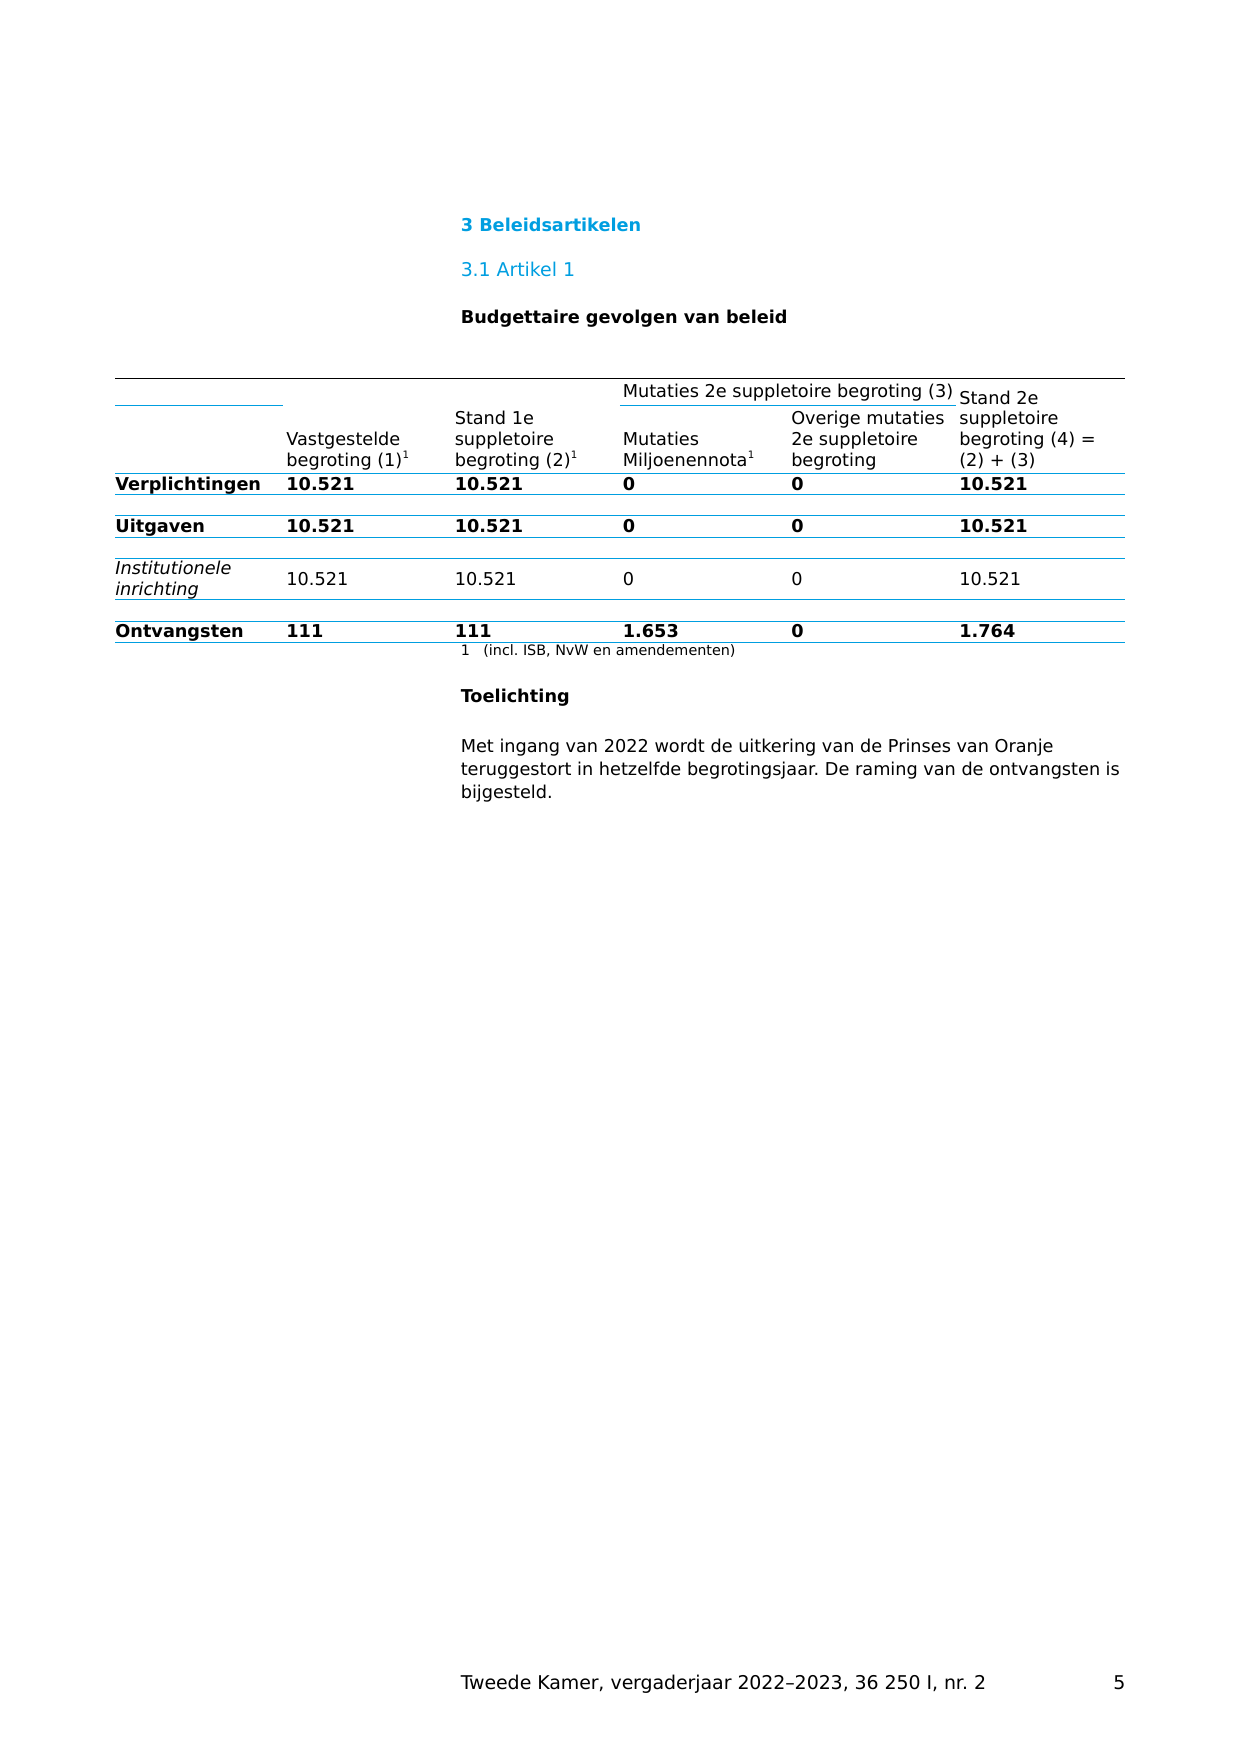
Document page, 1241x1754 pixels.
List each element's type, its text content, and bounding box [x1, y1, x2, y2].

table_cell [115, 538, 283, 558]
table_cell [620, 538, 788, 558]
table_cell 10.521 [956, 516, 1125, 536]
table_cell Vastgestelde begroting (1)1 [283, 379, 452, 473]
table_cell 10.521 [956, 474, 1125, 494]
text Toelichting [461, 684, 1125, 707]
table_cell [956, 495, 1125, 515]
table_cell 0 [620, 516, 788, 536]
table_cell [620, 600, 788, 621]
table_cell 10.521 [452, 516, 620, 536]
table_cell 10.521 [452, 559, 620, 599]
table_cell [788, 538, 956, 558]
table_cell 0 [788, 516, 956, 536]
list (incl. ISB, NvW en amendementen) [461, 643, 1125, 659]
table_cell [788, 495, 956, 515]
table_cell 10.521 [283, 516, 452, 536]
table_cell [283, 538, 452, 558]
table_cell [115, 406, 283, 473]
table_cell 0 [620, 474, 788, 494]
table_cell Stand 1e suppletoire begroting (2)1 [452, 379, 620, 473]
table_header Tabel 2 Budgettaire gevolgen van beleid artikel 1 Grondwettelijke uitkering aan leden van het Koninklijk Huis (bedragen x € 1.000) [115, 330, 1125, 378]
table_cell 1.653 [620, 622, 788, 642]
table_cell 10.521 [452, 474, 620, 494]
text Budgettaire gevolgen van beleid [461, 305, 1125, 328]
table_cell Mutaties Miljoenennota1 [620, 406, 788, 473]
table_cell [452, 600, 620, 621]
table_cell 10.521 [956, 559, 1125, 599]
table_cell 111 [283, 622, 452, 642]
table_cell Uitgaven [115, 516, 283, 536]
table_cell 0 [788, 622, 956, 642]
table_cell [788, 600, 956, 621]
table_cell [956, 600, 1125, 621]
table_cell [115, 600, 283, 621]
table_cell 10.521 [283, 474, 452, 494]
table_cell [620, 495, 788, 515]
table_cell Overige mutaties 2e suppletoire begroting [788, 406, 956, 473]
table_cell [115, 379, 283, 405]
table_cell [283, 600, 452, 621]
table_cell 111 [452, 622, 620, 642]
table_cell [956, 538, 1125, 558]
table_cell [283, 495, 452, 515]
table_cell 0 [788, 559, 956, 599]
title 3 Beleidsartikelen [461, 213, 1125, 236]
table_cell 1.764 [956, 622, 1125, 642]
table_cell Verplichtingen [115, 474, 283, 494]
table_cell 10.521 [283, 559, 452, 599]
table_cell [115, 495, 283, 515]
table_cell [452, 495, 620, 515]
table_cell Mutaties 2e suppletoire begroting (3) [620, 379, 956, 405]
table_cell [452, 538, 620, 558]
table_cell Ontvangsten [115, 622, 283, 642]
table_cell Stand 2e suppletoire begroting (4) = (2) + (3) [956, 379, 1125, 473]
table_cell 0 [788, 474, 956, 494]
title 3.1 Artikel 1 [461, 259, 1125, 281]
table_cell Institutionele inrichting [115, 559, 283, 599]
table_cell 0 [620, 559, 788, 599]
text Met ingang van 2022 wordt de uitkering van de Prinses van Oranje teruggestort in hetzelfde begrotingsjaar. De raming van de ontvangsten is bijgesteld. [461, 734, 1125, 803]
